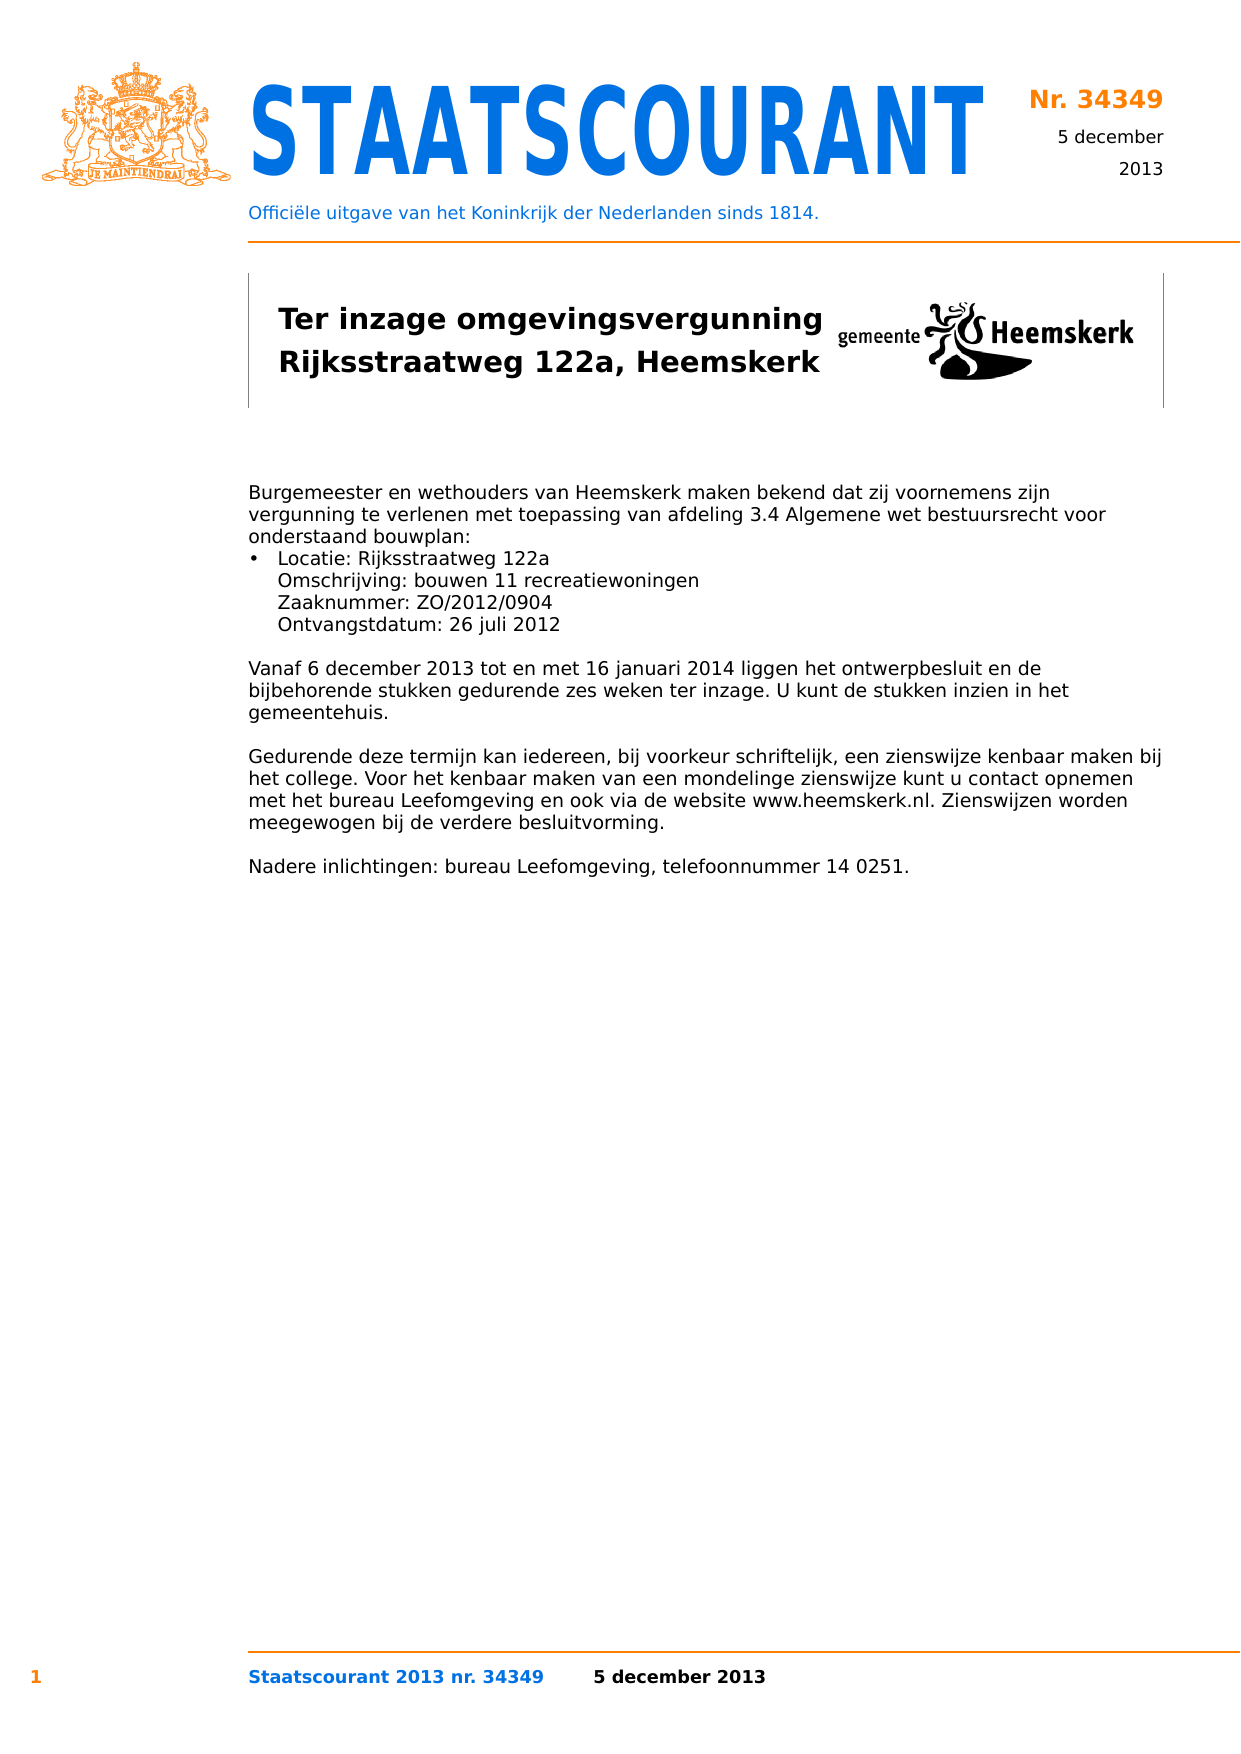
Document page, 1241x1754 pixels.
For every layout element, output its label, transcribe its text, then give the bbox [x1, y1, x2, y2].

text Nadere inlichtingen: bureau Leefomgeving, telefoonnummer 14 0251. [248, 856, 1163, 878]
text Omschrijving: bouwen 11 recreatiewoningen [277, 570, 1163, 592]
subtitle Ter inzage omgevingsvergunning Rijksstraatweg 122a, Heemskerk [249, 273, 1163, 408]
table_header Nr. 34349 [998, 62, 1240, 121]
table_cell 2013 [998, 153, 1240, 203]
table_header [25, 62, 248, 241]
table_cell 5 december [998, 121, 1240, 153]
text Zaaknummer: ZO/2012/0904 [277, 592, 1163, 614]
text Ontvangstdatum: 26 juli 2012 [277, 614, 1163, 636]
text • Locatie: Rijksstraatweg 122a [248, 548, 1163, 570]
table_cell Officiële uitgave van het Koninkrijk der Nederlanden sinds 1814. [248, 203, 1240, 241]
picture [41, 62, 231, 186]
picture [838, 302, 1134, 380]
text Vanaf 6 december 2013 tot en met 16 januari 2014 liggen het ontwerpbesluit en de bijbehorende stukken gedurende zes weken ter inzage. U kunt de stukken inzien in het gemeentehuis. [248, 658, 1163, 724]
text Burgemeester en wethouders van Heemskerk maken bekend dat zij voornemens zijn vergunning te verlenen met toepassing van afdeling 3.4 Algemene wet bestuursrecht voor onderstaand bouwplan: [248, 482, 1163, 548]
table_header STAATSCOURANT [248, 62, 998, 203]
text Gedurende deze termijn kan iedereen, bij voorkeur schriftelijk, een zienswijze kenbaar maken bij het college. Voor het kenbaar maken van een mondelinge zienswijze kunt u contact opnemen met het bureau Leefomgeving en ook via de website www.heemskerk.nl. Zienswijzen worden meegewogen bij de verdere besluitvorming. [248, 746, 1163, 834]
